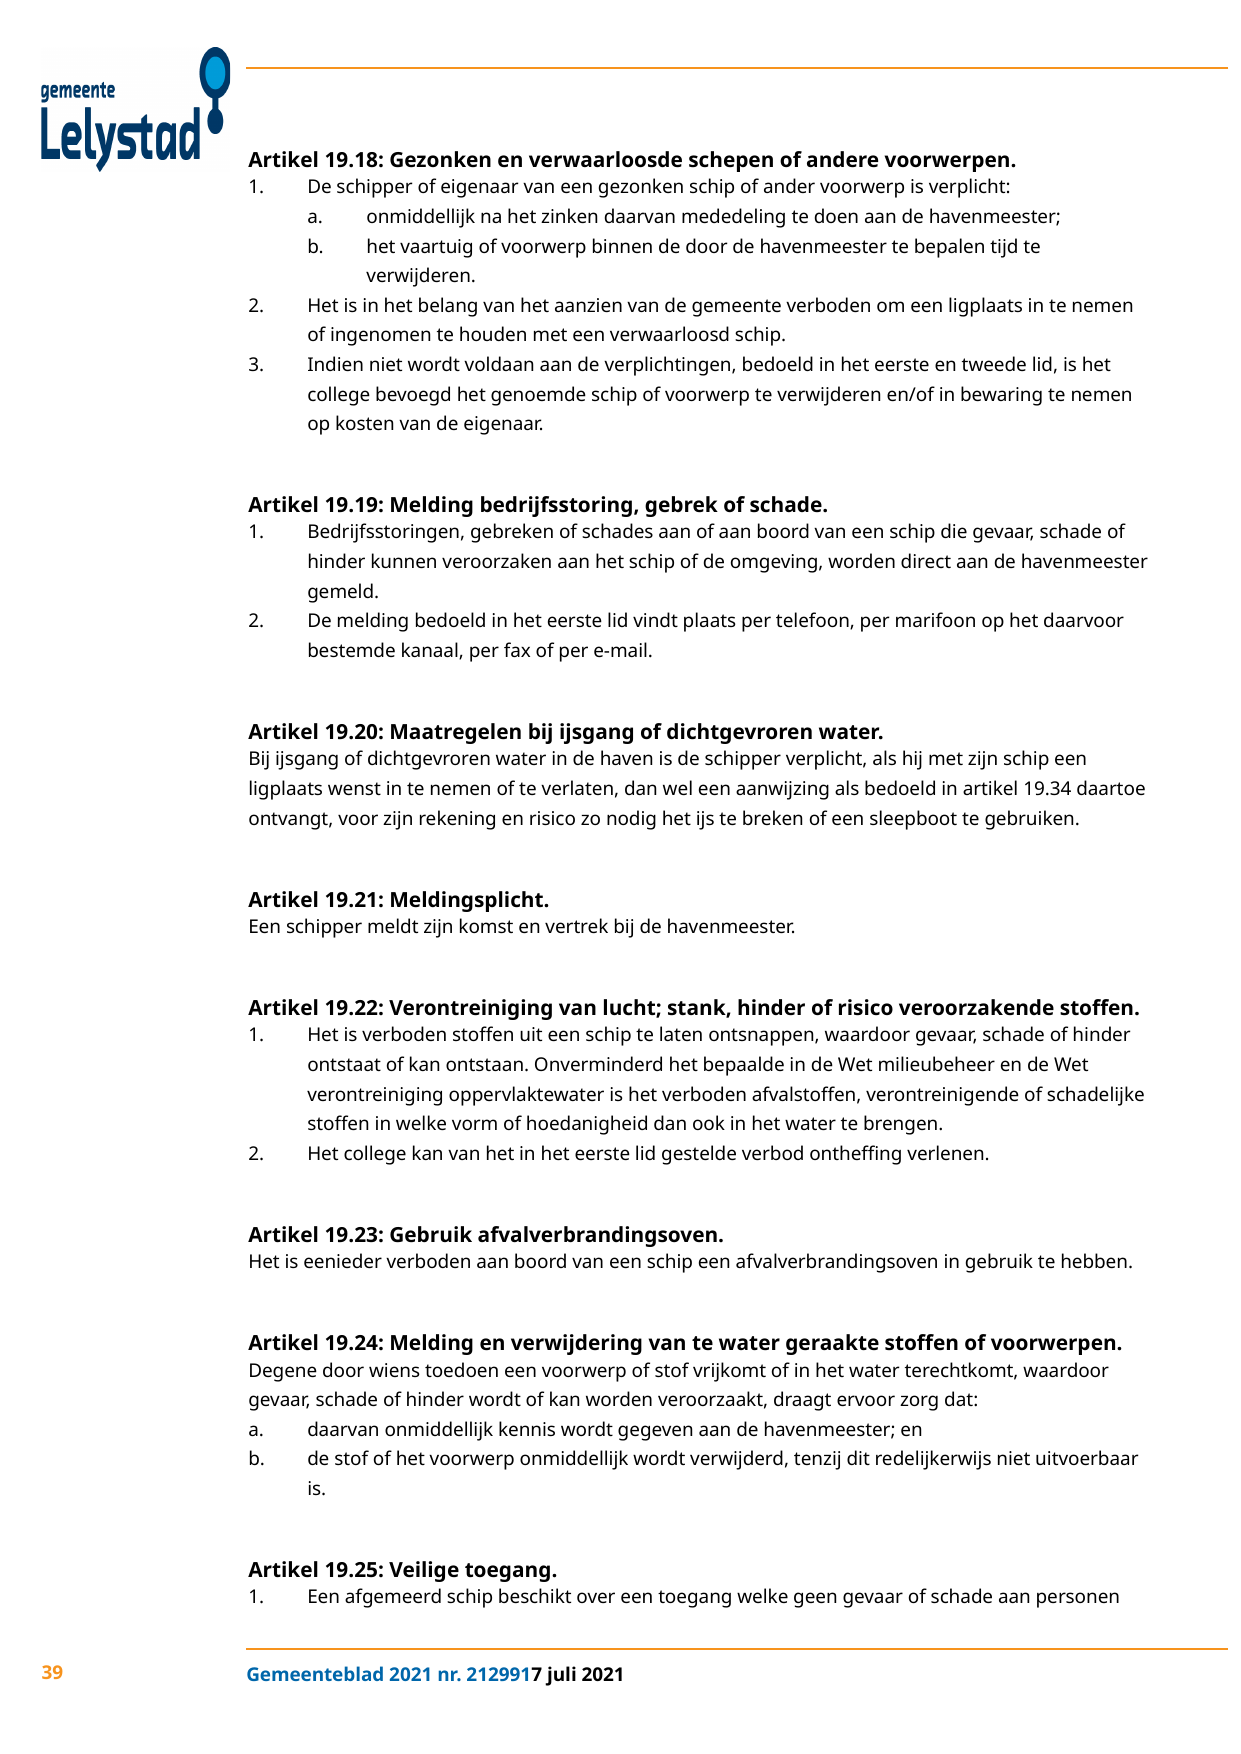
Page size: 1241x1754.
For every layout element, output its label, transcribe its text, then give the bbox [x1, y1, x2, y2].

text Artikel 19.22: Verontreiniging van lucht; stank, hinder of risico veroorzakende stoffen. [248, 993, 1152, 1022]
text Het is eenieder verboden aan boord van een schip een afvalverbrandingsoven in gebruik te hebben. [248, 1248, 1152, 1274]
picture [41, 47, 231, 172]
text Degene door wiens toedoen een voorwerp of stof vrijkomt of in het water terechtkomt, waardoor gevaar, schade of hinder wordt of kan worden veroorzaakt, draagt ervoor zorg dat: [248, 1357, 1152, 1412]
list De melding bedoeld in het eerste lid vindt plaats per telefoon, per marifoon op het daarvoor bestemde kanaal, per fax of per e-mail. [248, 607, 1152, 663]
list Een afgemeerd schip beschikt over een toegang welke geen gevaar of schade aan personen [248, 1583, 1152, 1609]
list De schipper of eigenaar van een gezonken schip of ander voorwerp is verplicht: [248, 174, 1152, 199]
text Artikel 19.25: Veilige toegang. [248, 1555, 1152, 1583]
text Artikel 19.18: Gezonken en verwaarloosde schepen of andere voorwerpen. [248, 145, 1152, 174]
list Het is in het belang van het aanzien van de gemeente verboden om een ligplaats in te nemen of ingenomen te houden met een verwaarloosd schip. [248, 292, 1152, 347]
list Het is verboden stoffen uit een schip te laten ontsnappen, waardoor gevaar, schade of hinder ontstaat of kan ontstaan. Onverminderd het bepaalde in de Wet milieubeheer en de Wet verontreiniging oppervlaktewater is het verboden afvalstoffen, verontreinigende of schadelijke stoffen in welke vorm of hoedanigheid dan ook in het water te brengen. [248, 1022, 1152, 1136]
text Artikel 19.19: Melding bedrijfsstoring, gebrek of schade. [248, 490, 1152, 519]
list Bedrijfsstoringen, gebreken of schades aan of aan boord van een schip die gevaar, schade of hinder kunnen veroorzaken aan het schip of de omgeving, worden direct aan de havenmeester gemeld. [248, 519, 1152, 604]
list daarvan onmiddellijk kennis wordt gegeven aan de havenmeester; en [248, 1416, 1152, 1442]
text Bij ijsgang of dichtgevroren water in de haven is de schipper verplicht, als hij met zijn schip een ligplaats wenst in te nemen of te verlaten, dan wel een aanwijzing als bedoeld in artikel 19.34 daartoe ontvangt, voor zijn rekening en risico zo nodig het ijs te breken of een sleepboot te gebruiken. [248, 746, 1152, 830]
text Artikel 19.23: Gebruik afvalverbrandingsoven. [248, 1220, 1152, 1248]
list Het college kan van het in het eerste lid gestelde verbod ontheffing verlenen. [248, 1140, 1152, 1166]
text Artikel 19.21: Meldingsplicht. [248, 885, 1152, 913]
list onmiddellijk na het zinken daarvan mededeling te doen aan de havenmeester; [307, 203, 1152, 229]
list de stof of het voorwerp onmiddellijk wordt verwijderd, tenzij dit redelijkerwijs niet uitvoerbaar is. [248, 1446, 1152, 1501]
list het vaartuig of voorwerp binnen de door de havenmeester te bepalen tijd te verwijderen. [307, 233, 1152, 288]
text Artikel 19.20: Maatregelen bij ijsgang of dichtgevroren water. [248, 717, 1152, 746]
text Artikel 19.24: Melding en verwijdering van te water geraakte stoffen of voorwerpen. [248, 1328, 1152, 1357]
text Een schipper meldt zijn komst en vertrek bij de havenmeester. [248, 913, 1152, 939]
list Indien niet wordt voldaan aan de verplichtingen, bedoeld in het eerste en tweede lid, is het college bevoegd het genoemde schip of voorwerp te verwijderen en/of in bewaring te nemen op kosten van de eigenaar. [248, 351, 1152, 436]
